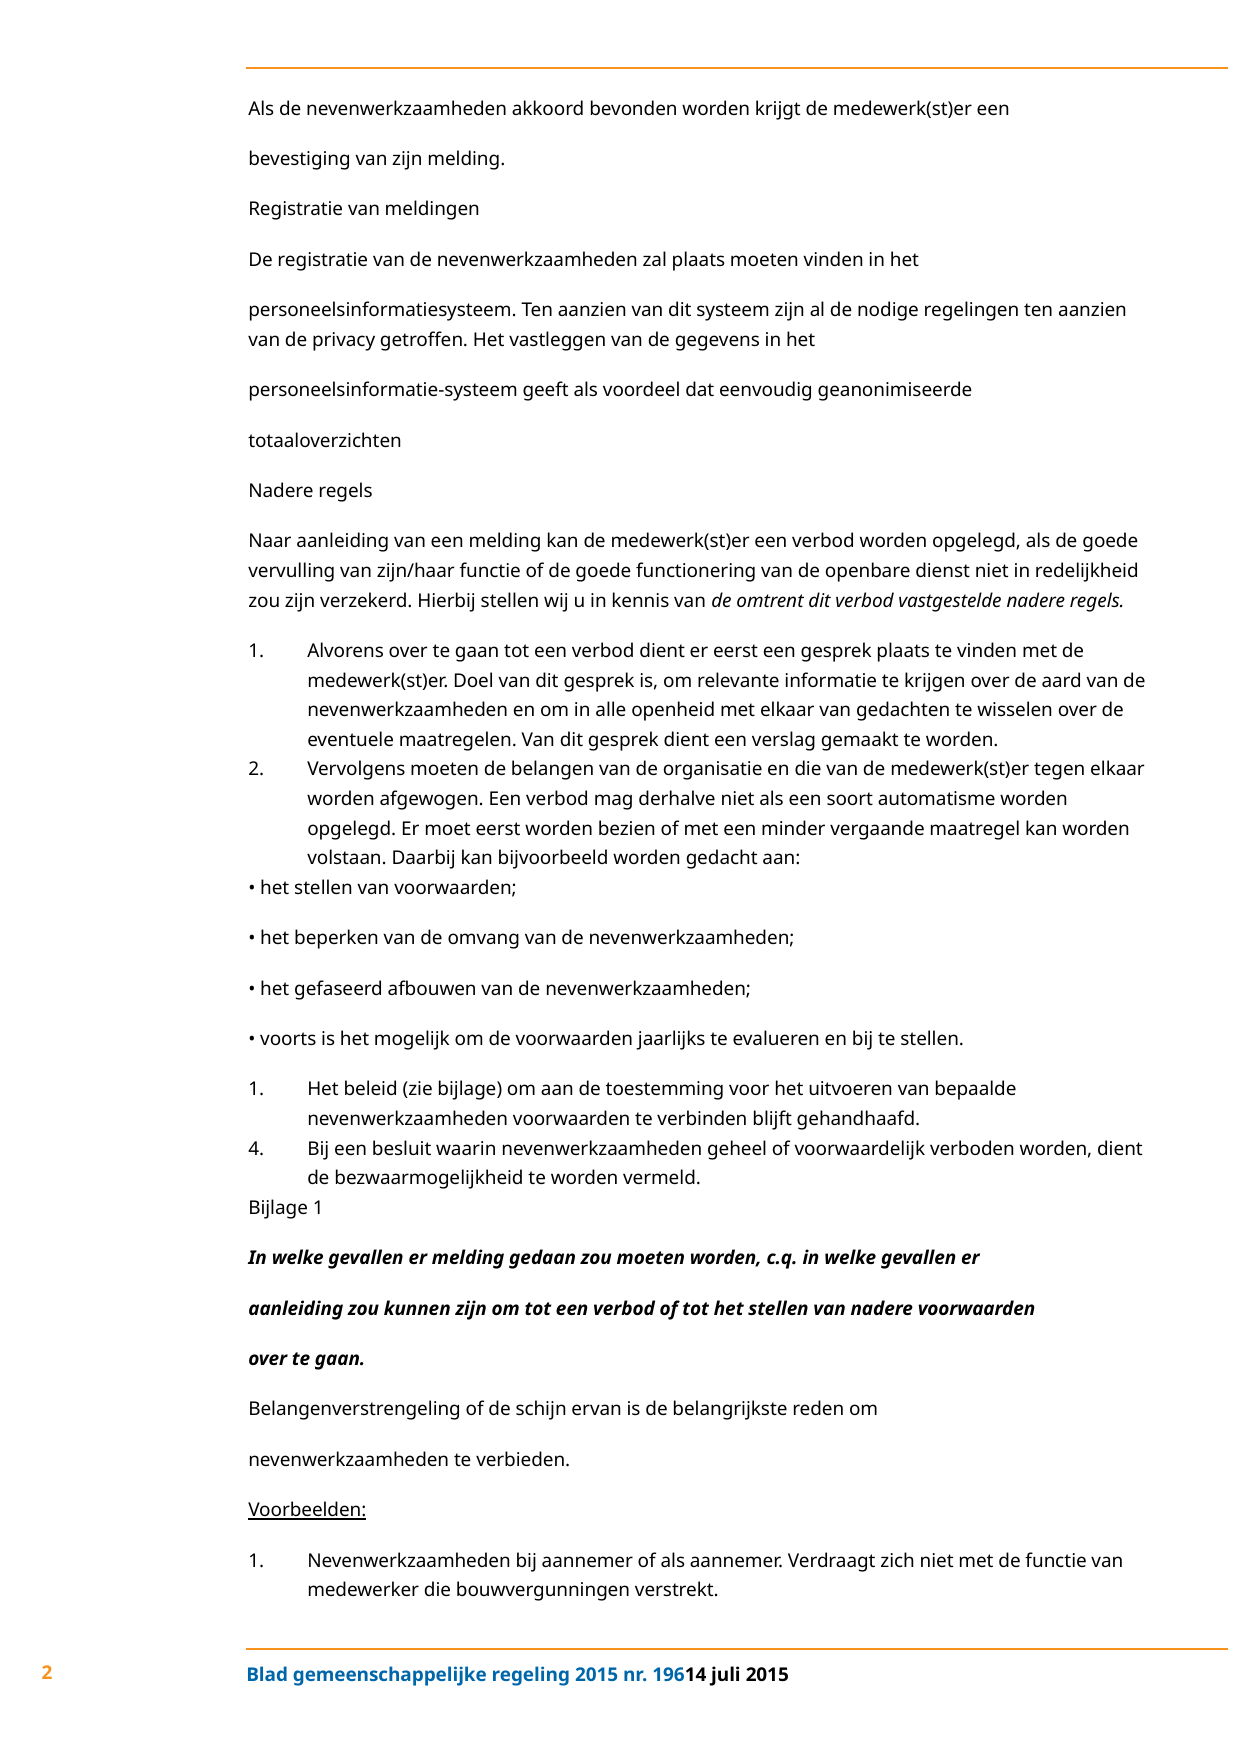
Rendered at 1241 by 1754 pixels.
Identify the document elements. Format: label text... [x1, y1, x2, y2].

text • het gefaseerd afbouwen van de nevenwerkzaamheden; [248, 975, 1152, 1001]
picture [41, 47, 231, 172]
text totaaloverzichten [248, 427, 1152, 453]
text In welke gevallen er melding gedaan zou moeten worden, c.q. in welke gevallen er [248, 1244, 1152, 1270]
text nevenwerkzaamheden te verbieden. [248, 1446, 1152, 1472]
text personeelsinformatie-systeem geeft als voordeel dat eenvoudig geanonimiseerde [248, 376, 1152, 402]
list Alvorens over te gaan tot een verbod dient er eerst een gesprek plaats te vinden met de medewerk(st)er. Doel van dit gesprek is, om relevante informatie te krijgen over de aard van de nevenwerkzaamheden en om in alle openheid met elkaar van gedachten te wisselen over de eventuele maatregelen. Van dit gesprek dient een verslag gemaakt te worden. [248, 637, 1152, 752]
text • het stellen van voorwaarden; [248, 874, 1152, 900]
text Belangenverstrengeling of de schijn ervan is de belangrijkste reden om [248, 1396, 1152, 1421]
text De registratie van de nevenwerkzaamheden zal plaats moeten vinden in het [248, 246, 1152, 272]
text bevestiging van zijn melding. [248, 145, 1152, 171]
text Als de nevenwerkzaamheden akkoord bevonden worden krijgt de medewerk(st)er een [248, 95, 1152, 121]
text aanleiding zou kunnen zijn om tot een verbod of tot het stellen van nadere voorwaarden [248, 1295, 1152, 1321]
list Het beleid (zie bijlage) om aan de toestemming voor het uitvoeren van bepaalde nevenwerkzaamheden voorwaarden te verbinden blijft gehandhaafd. [248, 1076, 1152, 1131]
list Nevenwerkzaamheden bij aannemer of als aannemer. Verdraagt zich niet met de functie van medewerker die bouwvergunningen verstrekt. [248, 1547, 1152, 1602]
text over te gaan. [248, 1345, 1152, 1371]
text Voorbeelden: [248, 1496, 1152, 1522]
list Vervolgens moeten de belangen van de organisatie en die van de medewerk(st)er tegen elkaar worden afgewogen. Een verbod mag derhalve niet als een soort automatisme worden opgelegd. Er moet eerst worden bezien of met een minder vergaande maatregel kan worden volstaan. Daarbij kan bijvoorbeeld worden gedacht aan: [248, 756, 1152, 870]
text personeelsinformatiesysteem. Ten aanzien van dit systeem zijn al de nodige regelingen ten aanzien van de privacy getroffen. Het vastleggen van de gegevens in het [248, 296, 1152, 352]
text • voorts is het mogelijk om de voorwaarden jaarlijks te evalueren en bij te stellen. [248, 1025, 1152, 1051]
text • het beperken van de omvang van de nevenwerkzaamheden; [248, 924, 1152, 950]
text Bijlage 1 [248, 1194, 1152, 1220]
list Bij een besluit waarin nevenwerkzaamheden geheel of voorwaardelijk verboden worden, dient de bezwaarmogelijkheid te worden vermeld. [248, 1135, 1152, 1190]
text Nadere regels [248, 477, 1152, 503]
text Registratie van meldingen [248, 196, 1152, 221]
text Naar aanleiding van een melding kan de medewerk(st)er een verbod worden opgelegd, als de goede vervulling van zijn/haar functie of de goede functionering van de openbare dienst niet in redelijkheid zou zijn verzekerd. Hierbij stellen wij u in kennis van de omtrent dit verbod vastgestelde nadere regels. [248, 528, 1152, 613]
